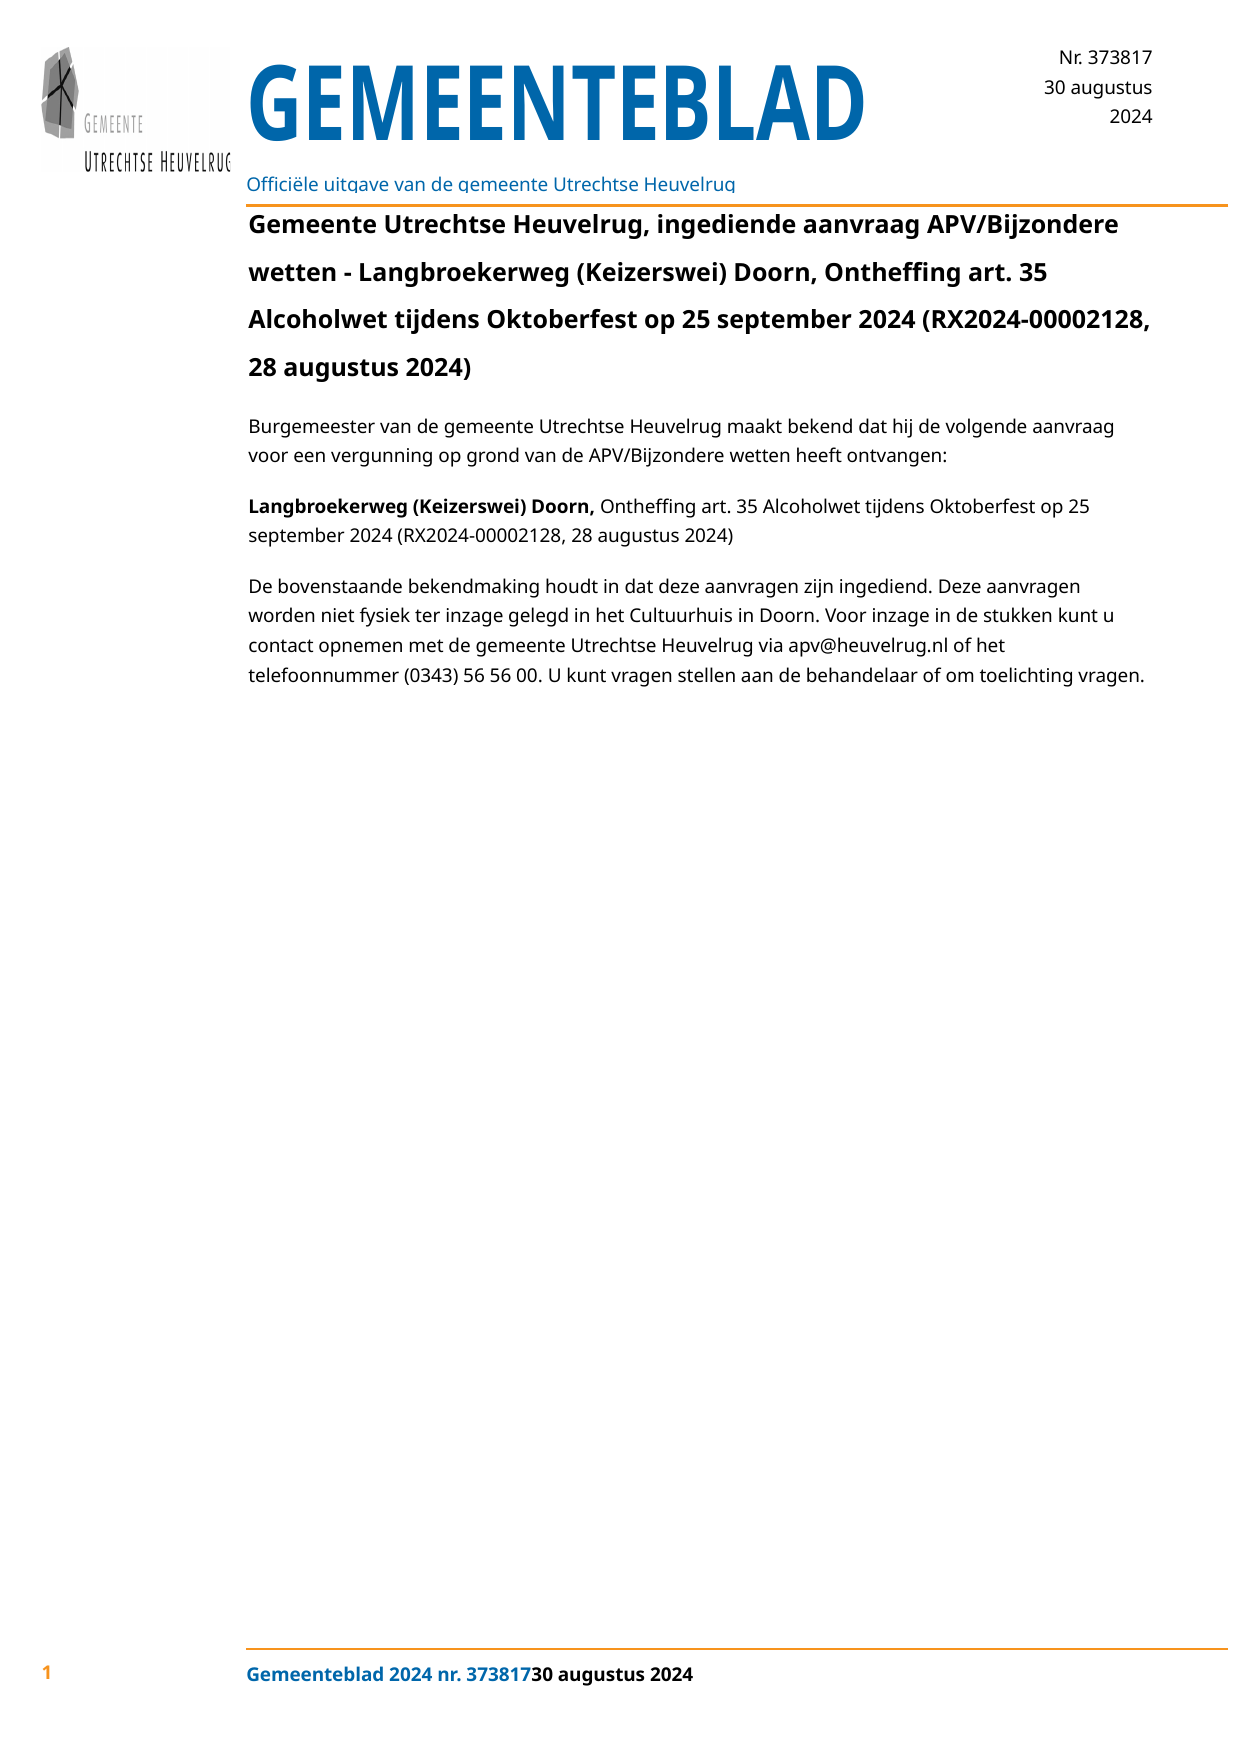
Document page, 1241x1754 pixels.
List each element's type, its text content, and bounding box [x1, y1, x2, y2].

picture [41, 47, 231, 172]
text De bovenstaande bekendmaking houdt in dat deze aanvragen zijn ingediend. Deze aanvragen worden niet fysiek ter inzage gelegd in het Cultuurhuis in Doorn. Voor inzage in de stukken kunt u contact opnemen met de gemeente Utrechtse Heuvelrug via apv@heuvelrug.nl of het telefoonnummer (0343) 56 56 00. U kunt vragen stellen aan de behandelaar of om toelichting vragen. [248, 573, 1152, 688]
text Burgemeester van de gemeente Utrechtse Heuvelrug maakt bekend dat hij de volgende aanvraag voor een vergunning op grond van de APV/Bijzondere wetten heeft ontvangen: [248, 413, 1152, 468]
text Gemeente Utrechtse Heuvelrug, ingediende aanvraag APV/Bijzondere wetten - Langbroekerweg (Keizerswei) Doorn, Ontheffing art. 35 Alcoholwet tijdens Oktoberfest op 25 september 2024 (RX2024-00002128, 28 augustus 2024) [248, 207, 1152, 384]
text Langbroekerweg (Keizerswei) Doorn, Ontheffing art. 35 Alcoholwet tijdens Oktoberfest op 25 september 2024 (RX2024-00002128, 28 augustus 2024) [248, 493, 1152, 548]
